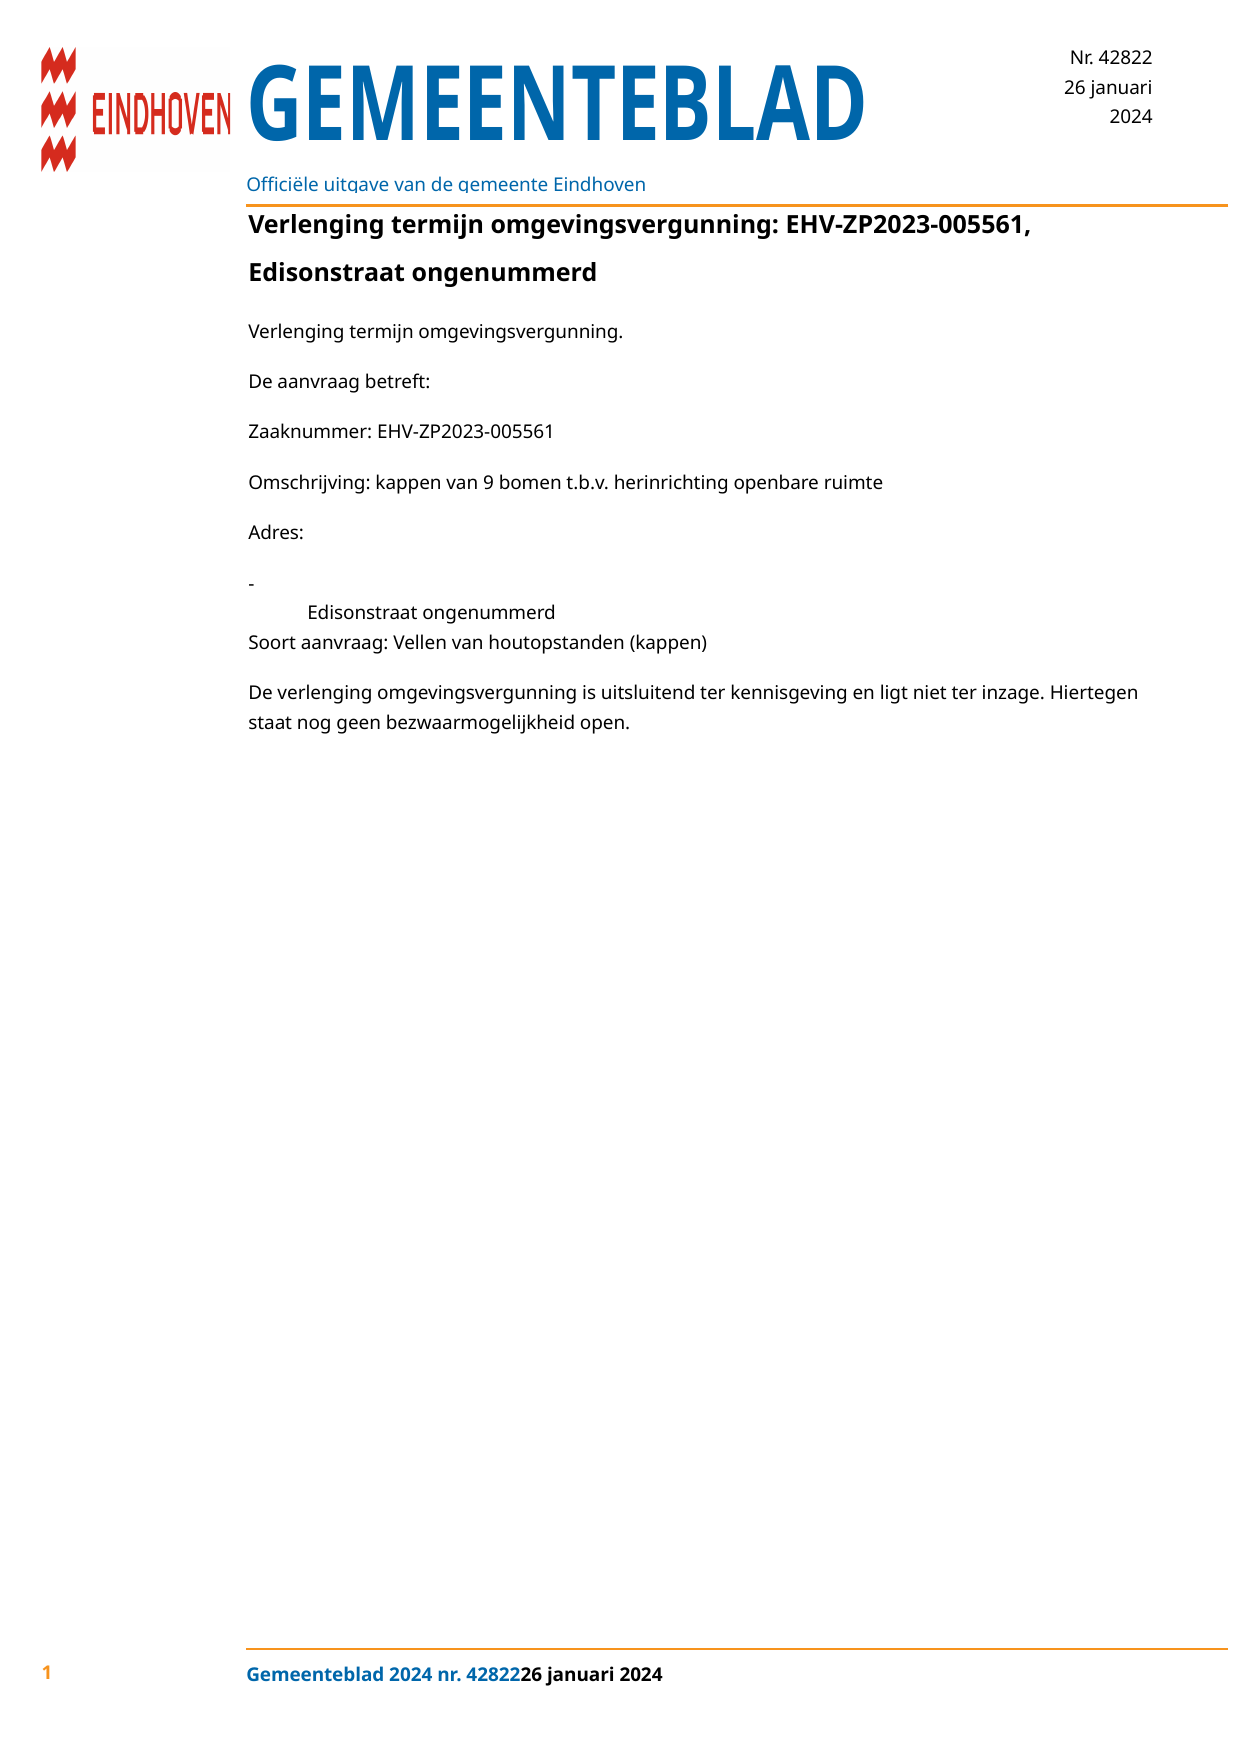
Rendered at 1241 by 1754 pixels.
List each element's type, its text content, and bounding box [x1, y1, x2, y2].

text Zaaknummer: EHV-ZP2023-005561 [248, 419, 1152, 444]
text De verlenging omgevingsvergunning is uitsluitend ter kennisgeving en ligt niet ter inzage. Hiertegen staat nog geen bezwaarmogelijkheid open. [248, 679, 1152, 735]
text Omschrijving: kappen van 9 bomen t.b.v. herinrichting openbare ruimte [248, 469, 1152, 495]
text Verlenging termijn omgevingsvergunning. [248, 318, 1152, 344]
text Verlenging termijn omgevingsvergunning: EHV-ZP2023-005561, Edisonstraat ongenummerd [248, 207, 1152, 288]
list Edisonstraat ongenummerd [248, 599, 1152, 625]
picture [41, 47, 231, 172]
text De aanvraag betreft: [248, 368, 1152, 394]
text Soort aanvraag: Vellen van houtopstanden (kappen) [248, 629, 1152, 655]
text Adres: [248, 519, 1152, 545]
